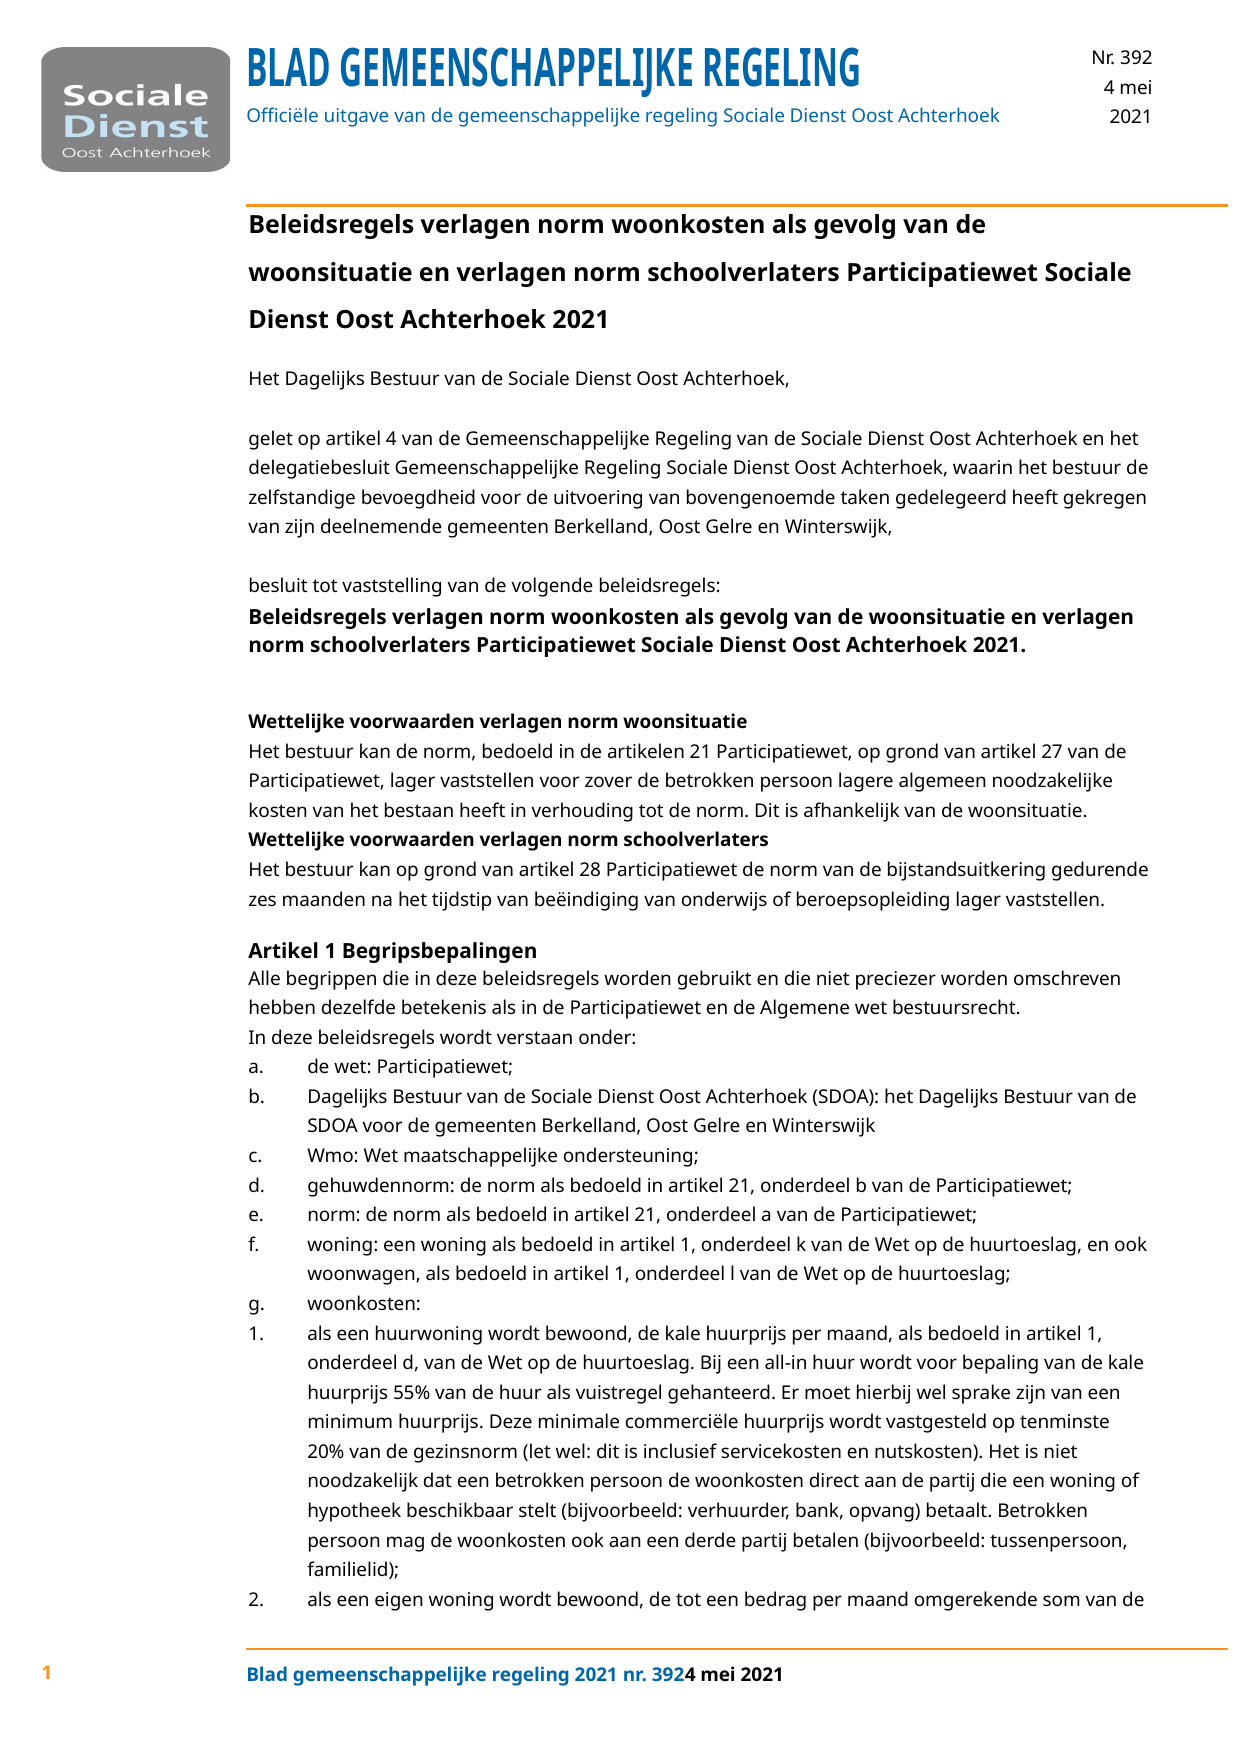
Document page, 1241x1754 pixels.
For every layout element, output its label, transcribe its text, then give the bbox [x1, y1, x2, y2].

text Het bestuur kan op grond van artikel 28 Participatiewet de norm van de bijstandsuitkering gedurende zes maanden na het tijdstip van beëindiging van onderwijs of beroepsopleiding lager vaststellen. [248, 856, 1152, 912]
list de wet: Participatiewet; [248, 1053, 1152, 1079]
text Beleidsregels verlagen norm woonkosten als gevolg van de woonsituatie en verlagen norm schoolverlaters Participatiewet Sociale Dienst Oost Achterhoek 2021 [248, 207, 1152, 336]
text Wettelijke voorwaarden verlagen norm woonsituatie [248, 708, 1152, 734]
list als een huurwoning wordt bewoond, de kale huurprijs per maand, als bedoeld in artikel 1, onderdeel d, van de Wet op de huurtoeslag. Bij een all-in huur wordt voor bepaling van de kale huurprijs 55% van de huur als vuistregel gehanteerd. Er moet hierbij wel sprake zijn van een minimum huurprijs. Deze minimale commerciële huurprijs wordt vastgesteld op tenminste 20% van de gezinsnorm (let wel: dit is inclusief servicekosten en nutskosten). Het is niet noodzakelijk dat een betrokken persoon de woonkosten direct aan de partij die een woning of hypotheek beschikbaar stelt (bijvoorbeeld: verhuurder, bank, opvang) betaalt. Betrokken persoon mag de woonkosten ook aan een derde partij betalen (bijvoorbeeld: tussenpersoon, familielid); [248, 1320, 1152, 1582]
text In deze beleidsregels wordt verstaan onder: [248, 1024, 1152, 1049]
text Het Dagelijks Bestuur van de Sociale Dienst Oost Achterhoek, [248, 366, 1152, 391]
picture [41, 47, 231, 172]
list woonkosten: [248, 1290, 1152, 1316]
text Alle begrippen die in deze beleidsregels worden gebruikt en die niet preciezer worden omschreven hebben dezelfde betekenis als in de Participatiewet en de Algemene wet bestuursrecht. [248, 965, 1152, 1020]
list als een eigen woning wordt bewoond, de tot een bedrag per maand omgerekende som van de [248, 1586, 1152, 1612]
text besluit tot vaststelling van de volgende beleidsregels: [248, 573, 1152, 598]
text Wettelijke voorwaarden verlagen norm schoolverlaters [248, 827, 1152, 852]
text Artikel 1 Begripsbepalingen [248, 936, 1152, 965]
text Het bestuur kan de norm, bedoeld in de artikelen 21 Participatiewet, op grond van artikel 27 van de Participatiewet, lager vaststellen voor zover de betrokken persoon lagere algemeen noodzakelijke kosten van het bestaan heeft in verhouding tot de norm. Dit is afhankelijk van de woonsituatie. [248, 738, 1152, 823]
list norm: de norm als bedoeld in artikel 21, onderdeel a van de Participatiewet; [248, 1201, 1152, 1227]
text Beleidsregels verlagen norm woonkosten als gevolg van de woonsituatie en verlagen norm schoolverlaters Participatiewet Sociale Dienst Oost Achterhoek 2021. [248, 602, 1152, 659]
list gehuwdennorm: de norm als bedoeld in artikel 21, onderdeel b van de Participatiewet; [248, 1172, 1152, 1197]
list woning: een woning als bedoeld in artikel 1, onderdeel k van de Wet op de huurtoeslag, en ook woonwagen, als bedoeld in artikel 1, onderdeel l van de Wet op de huurtoeslag; [248, 1231, 1152, 1286]
text gelet op artikel 4 van de Gemeenschappelijke Regeling van de Sociale Dienst Oost Achterhoek en het delegatiebesluit Gemeenschappelijke Regeling Sociale Dienst Oost Achterhoek, waarin het bestuur de zelfstandige bevoegdheid voor de uitvoering van bovengenoemde taken gedelegeerd heeft gekregen van zijn deelnemende gemeenten Berkelland, Oost Gelre en Winterswijk, [248, 425, 1152, 539]
list Dagelijks Bestuur van de Sociale Dienst Oost Achterhoek (SDOA): het Dagelijks Bestuur van de SDOA voor de gemeenten Berkelland, Oost Gelre en Winterswijk [248, 1083, 1152, 1138]
list Wmo: Wet maatschappelijke ondersteuning; [248, 1142, 1152, 1168]
